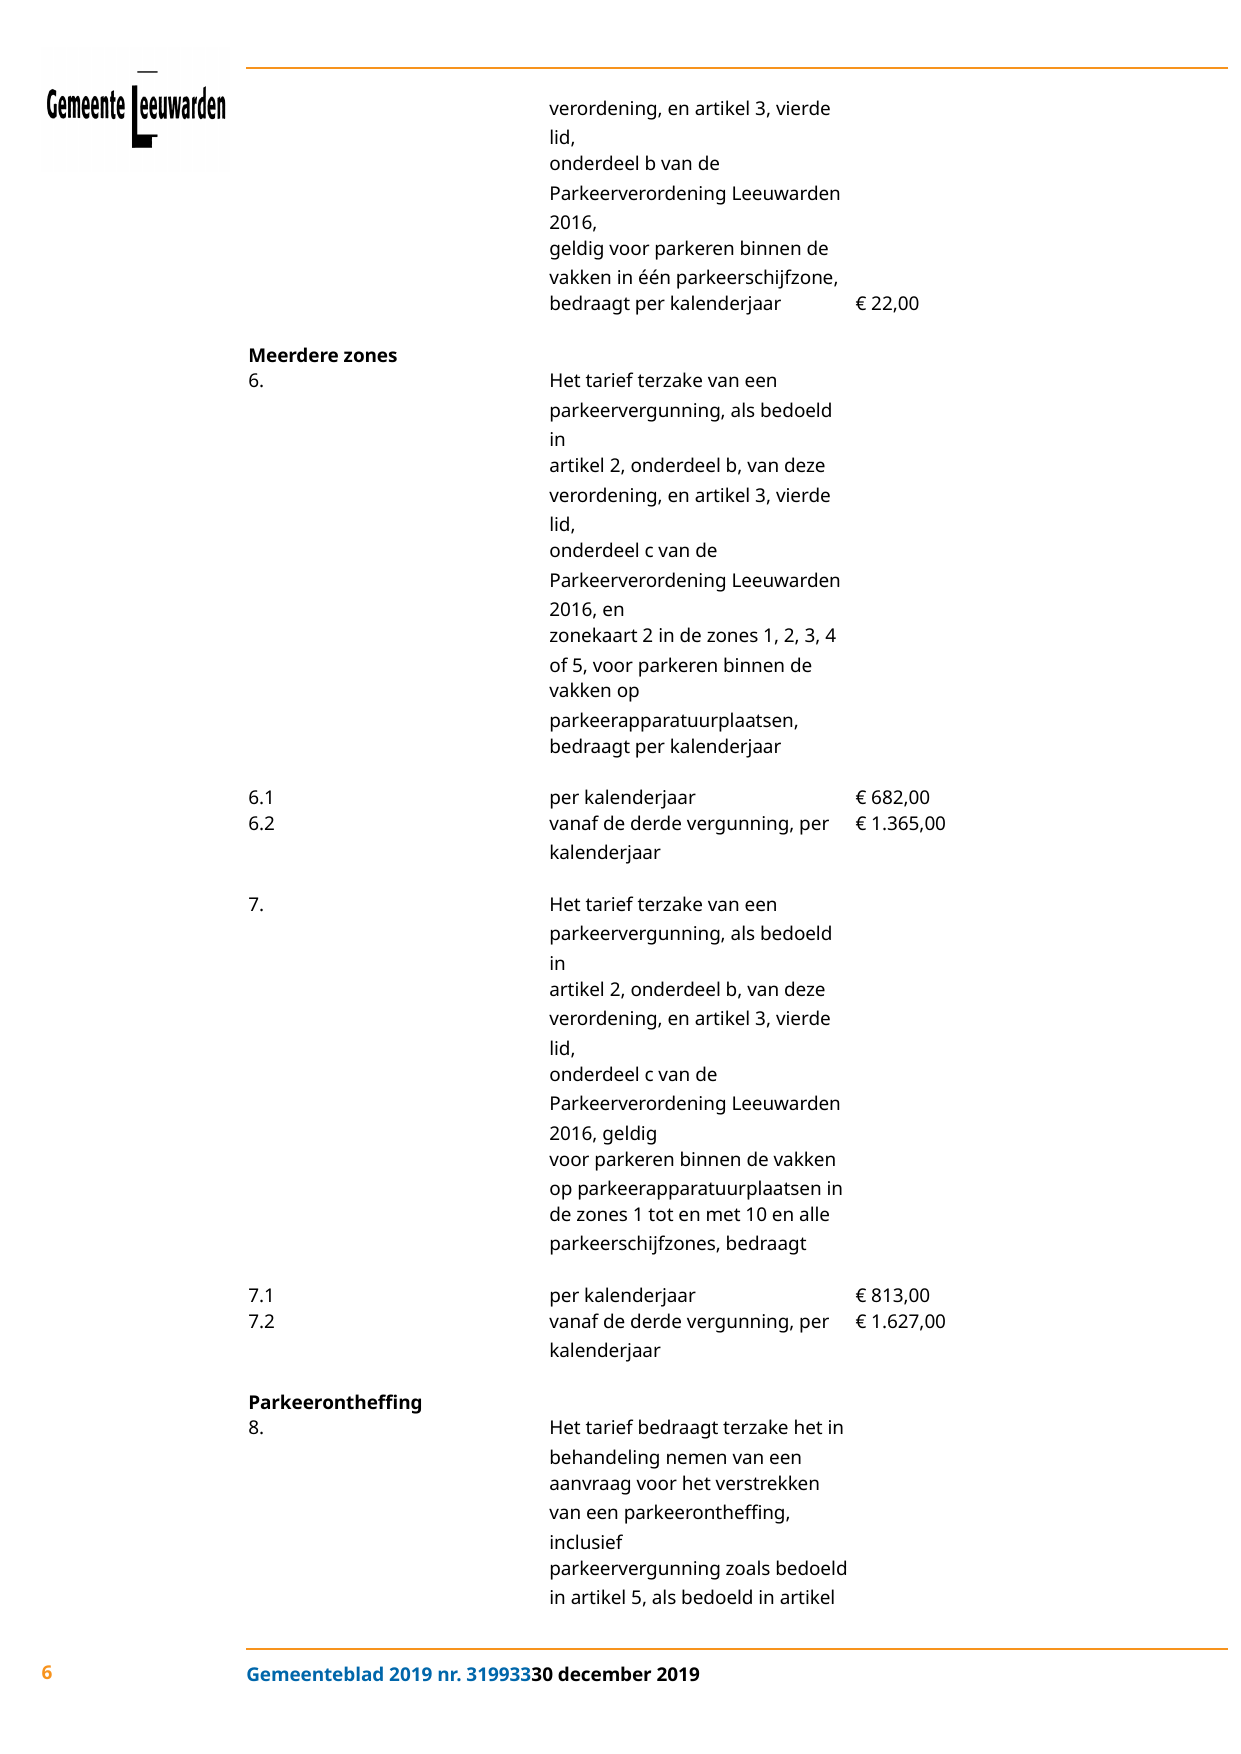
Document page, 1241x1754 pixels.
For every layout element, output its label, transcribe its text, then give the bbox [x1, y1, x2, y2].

table_cell per kalenderjaar [549, 784, 850, 810]
table_cell [248, 1201, 549, 1256]
table_cell [248, 1146, 549, 1201]
table_cell 6.1 [248, 784, 549, 810]
table_cell bedraagt per kalenderjaar [549, 290, 850, 316]
table_cell [248, 759, 549, 784]
table_cell [248, 733, 549, 758]
table_cell artikel 2, onderdeel b, van deze verordening, en artikel 3, vierde lid, [549, 453, 850, 537]
table_cell [850, 453, 1152, 537]
table_cell [850, 1415, 1152, 1470]
table_cell [850, 316, 1152, 342]
table_cell de zones 1 tot en met 10 en alle parkeerschijfzones, bedraagt [549, 1201, 850, 1256]
table_cell [850, 865, 1152, 891]
table_cell [248, 865, 549, 891]
table_cell [549, 759, 850, 784]
table_cell € 682,00 [850, 784, 1152, 810]
table_cell [248, 316, 549, 342]
table_cell 7. [248, 891, 549, 976]
table_cell geldig voor parkeren binnen de vakken in één parkeerschijfzone, [549, 235, 850, 290]
table_cell [248, 1555, 549, 1610]
table_cell vakken op parkeerapparatuurplaatsen, [549, 678, 850, 733]
table_cell [549, 865, 850, 891]
table_cell [850, 678, 1152, 733]
table_cell [248, 235, 549, 290]
table_cell [850, 537, 1152, 622]
table_cell voor parkeren binnen de vakken op parkeerapparatuurplaatsen in [549, 1146, 850, 1201]
table_cell [549, 1363, 850, 1389]
table_cell [248, 1470, 549, 1555]
table_cell verordening, en artikel 3, vierde lid, [549, 95, 850, 150]
table_cell onderdeel b van de Parkeerverordening Leeuwarden 2016, [549, 150, 850, 235]
table_cell Meerdere zones [248, 342, 549, 367]
table_cell [850, 235, 1152, 290]
table_cell 6.2 [248, 810, 549, 865]
table_cell 7.2 [248, 1308, 549, 1363]
table_cell [248, 1363, 549, 1389]
table_cell 8. [248, 1415, 549, 1470]
table_cell parkeervergunning zoals bedoeld in artikel 5, als bedoeld in artikel [549, 1555, 850, 1610]
table_cell onderdeel c van de Parkeerverordening Leeuwarden 2016, en [549, 537, 850, 622]
table_cell [549, 316, 850, 342]
table_cell [850, 95, 1152, 150]
table_cell [248, 1256, 549, 1282]
table_cell [248, 678, 549, 733]
table_cell [248, 290, 549, 316]
table_cell [850, 1470, 1152, 1555]
table_cell [248, 150, 549, 235]
table_cell € 1.627,00 [850, 1308, 1152, 1363]
table_cell vanaf de derde vergunning, per kalenderjaar [549, 1308, 850, 1363]
table_cell bedraagt per kalenderjaar [549, 733, 850, 758]
table_cell onderdeel c van de Parkeerverordening Leeuwarden 2016, geldig [549, 1061, 850, 1146]
table_cell [549, 1389, 850, 1414]
table_cell [850, 1201, 1152, 1256]
table_cell [549, 1256, 850, 1282]
table_cell [248, 537, 549, 622]
picture [41, 47, 231, 172]
table_cell [850, 891, 1152, 976]
table_cell 7.1 [248, 1282, 549, 1308]
table_cell Het tarief terzake van een parkeervergunning, als bedoeld in [549, 891, 850, 976]
table_cell [248, 1061, 549, 1146]
table_cell [248, 453, 549, 537]
table_cell [850, 733, 1152, 758]
table_cell [850, 759, 1152, 784]
table_cell [850, 1256, 1152, 1282]
table_cell [850, 1146, 1152, 1201]
table_cell [549, 342, 850, 367]
table_cell [850, 1061, 1152, 1146]
table_cell artikel 2, onderdeel b, van deze verordening, en artikel 3, vierde lid, [549, 976, 850, 1061]
table_cell vanaf de derde vergunning, per kalenderjaar [549, 810, 850, 865]
table_cell 6. [248, 368, 549, 452]
table_cell [248, 622, 549, 677]
table_cell [850, 368, 1152, 452]
table_cell [850, 1555, 1152, 1610]
table_cell [248, 976, 549, 1061]
table_cell Het tarief bedraagt terzake het in behandeling nemen van een [549, 1415, 850, 1470]
table_cell zonekaart 2 in de zones 1, 2, 3, 4 of 5, voor parkeren binnen de [549, 622, 850, 677]
table_cell [850, 150, 1152, 235]
table_cell [850, 1363, 1152, 1389]
table_cell [850, 622, 1152, 677]
table_cell € 22,00 [850, 290, 1152, 316]
table_cell [850, 976, 1152, 1061]
table_cell € 1.365,00 [850, 810, 1152, 865]
table_cell [248, 95, 549, 150]
table_cell per kalenderjaar [549, 1282, 850, 1308]
table_cell aanvraag voor het verstrekken van een parkeerontheffing, inclusief [549, 1470, 850, 1555]
table_cell Parkeerontheffing [248, 1389, 549, 1414]
table_cell Het tarief terzake van een parkeervergunning, als bedoeld in [549, 368, 850, 452]
table_cell € 813,00 [850, 1282, 1152, 1308]
